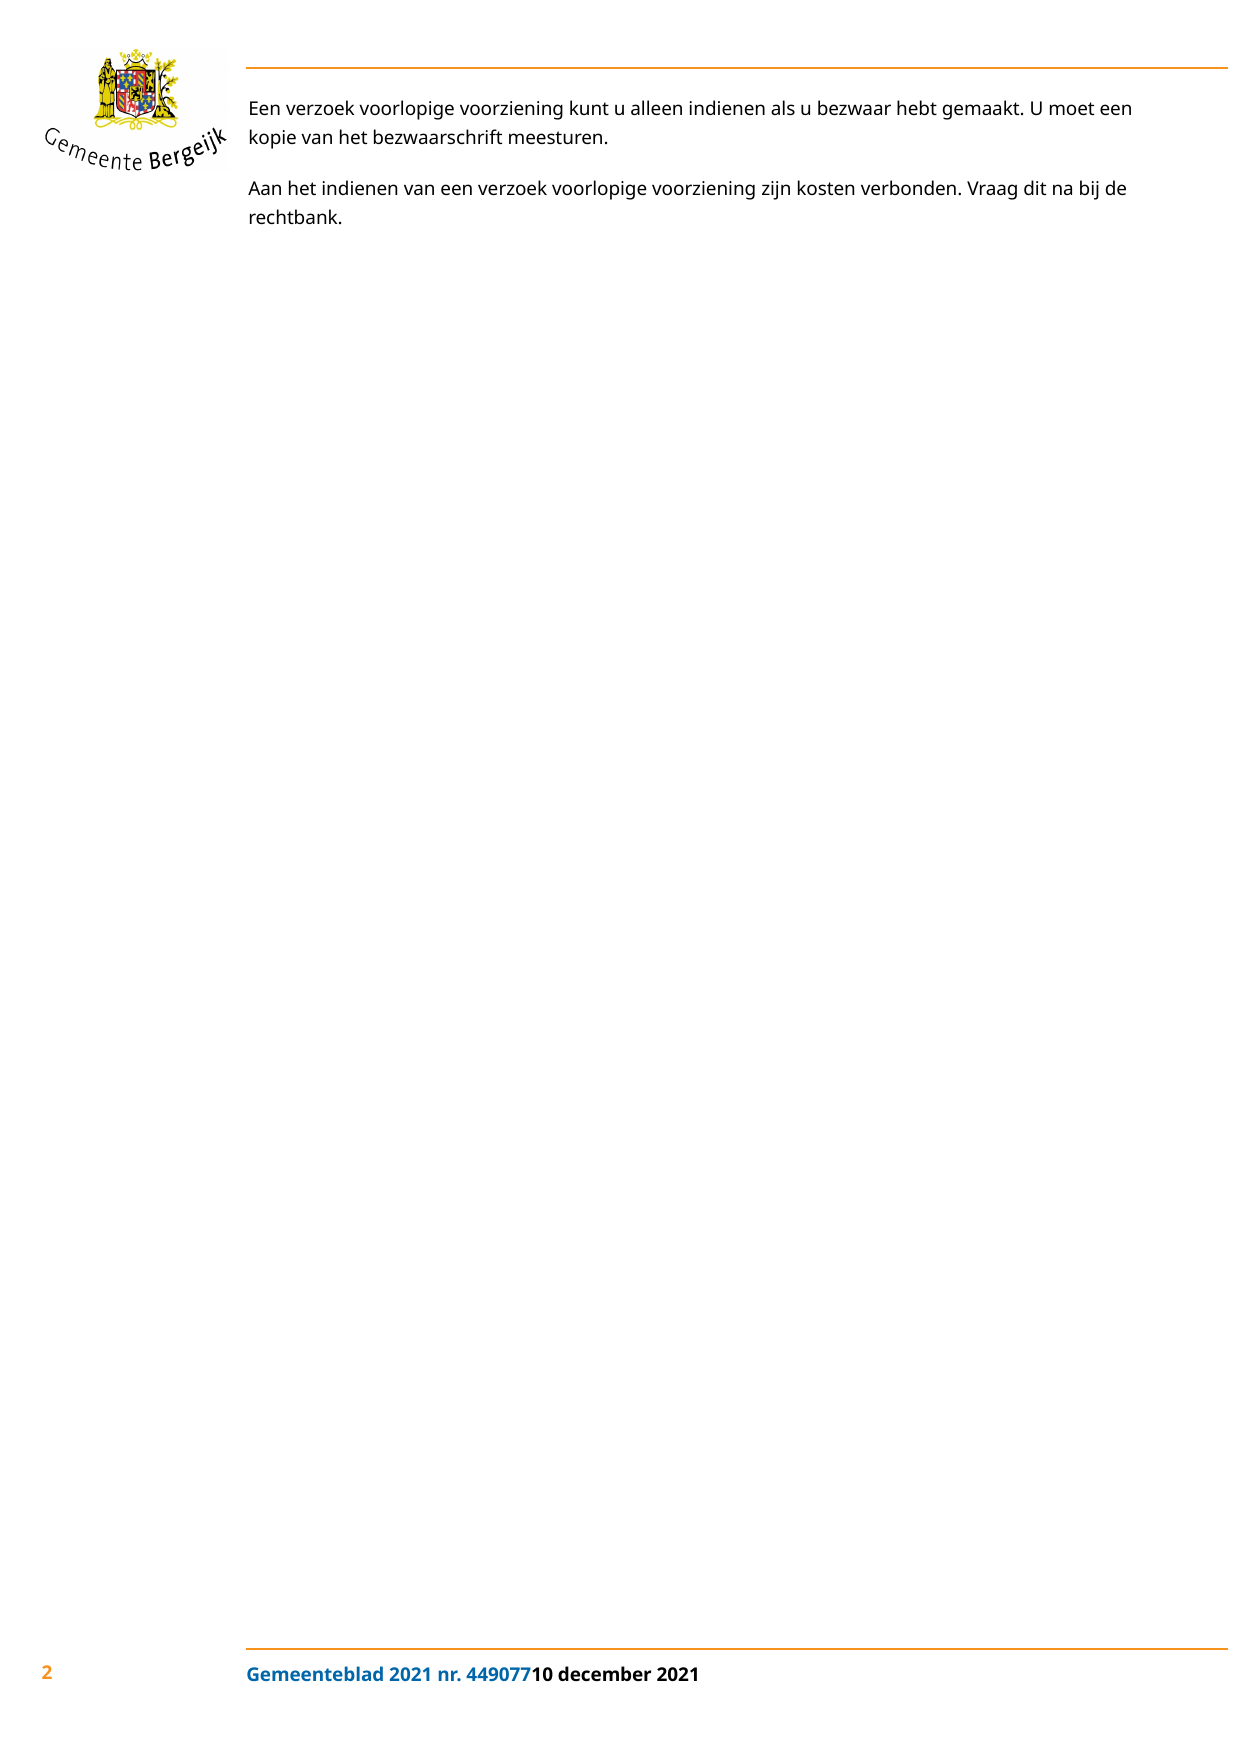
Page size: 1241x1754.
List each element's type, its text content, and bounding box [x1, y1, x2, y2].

text Aan het indienen van een verzoek voorlopige voorziening zijn kosten verbonden. Vraag dit na bij de rechtbank. [248, 175, 1152, 230]
picture [41, 47, 231, 172]
text Een verzoek voorlopige voorziening kunt u alleen indienen als u bezwaar hebt gemaakt. U moet een kopie van het bezwaarschrift meesturen. [248, 95, 1152, 150]
